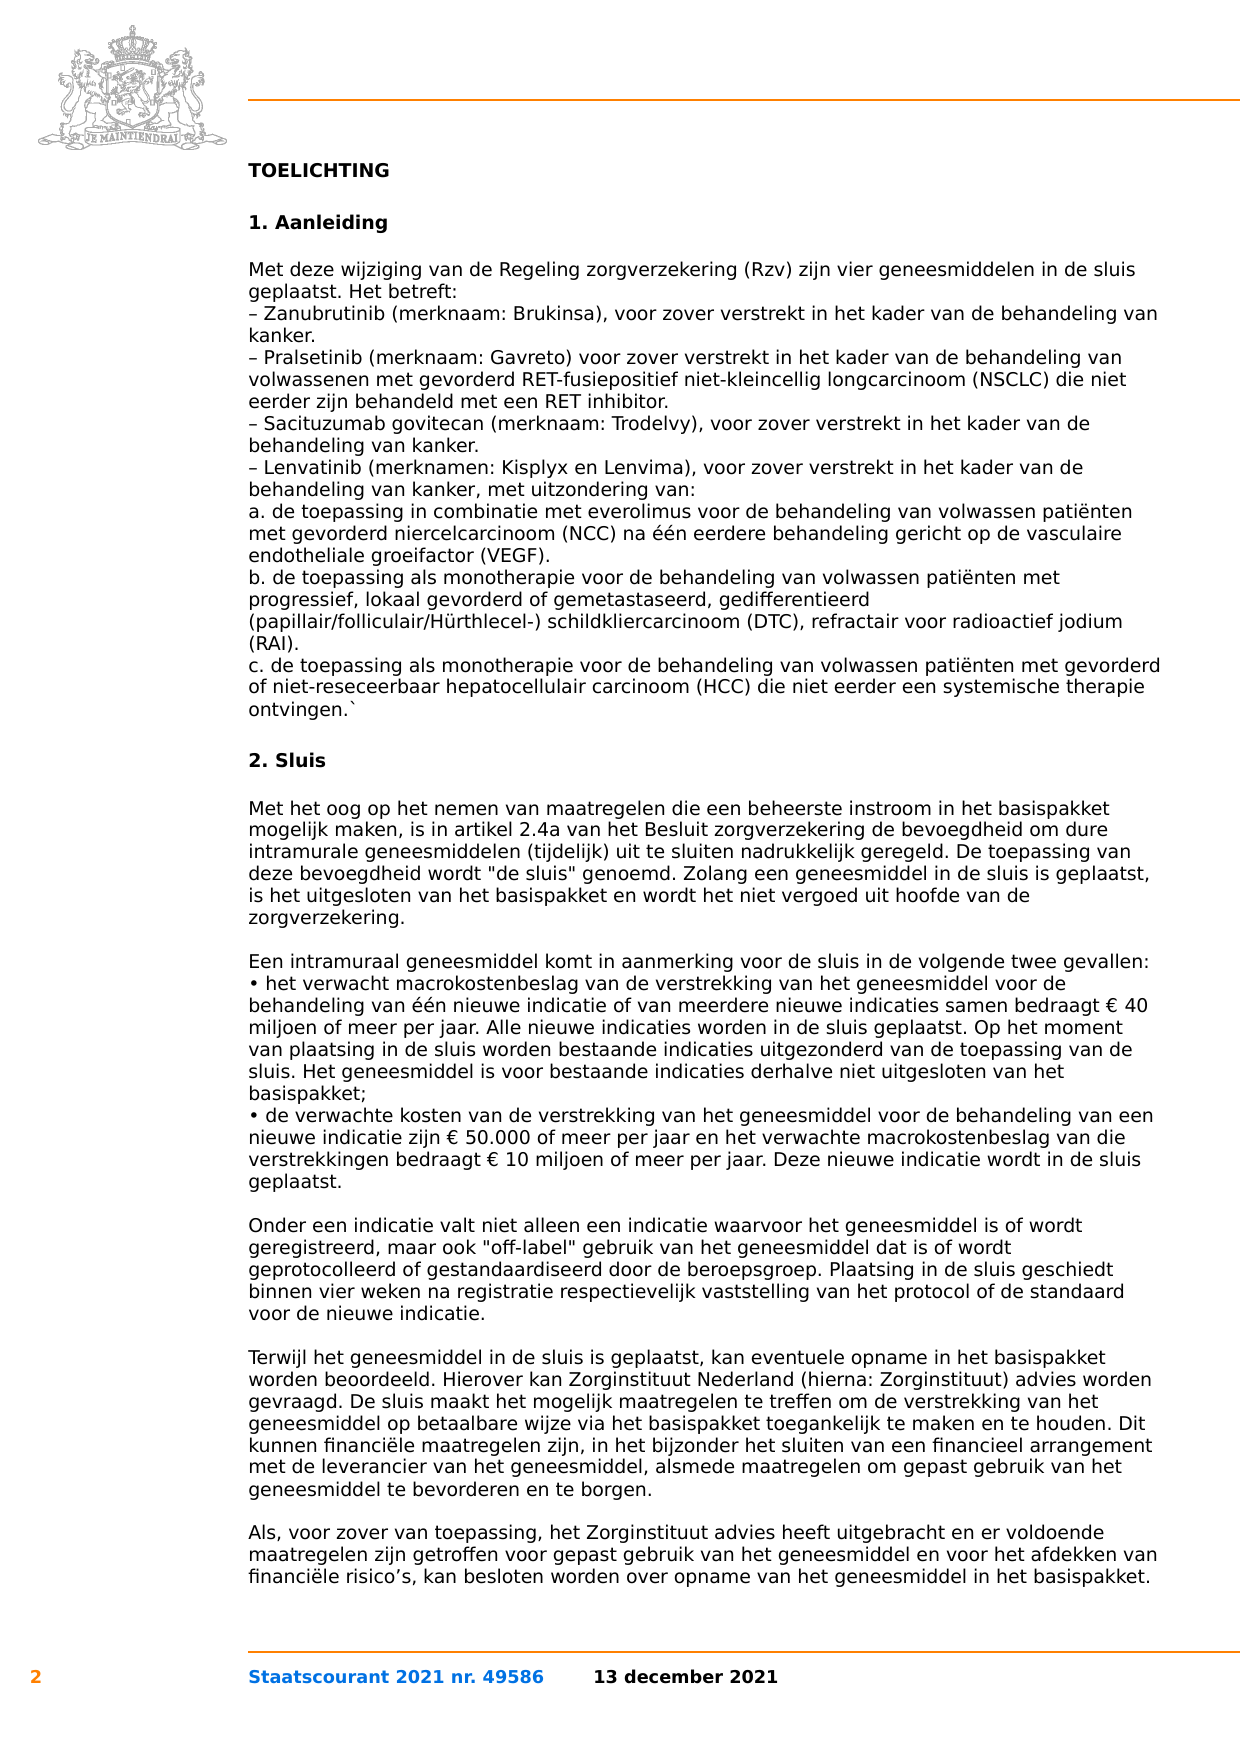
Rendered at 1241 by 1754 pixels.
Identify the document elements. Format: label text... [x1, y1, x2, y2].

text – Zanubrutinib (merknaam: Brukinsa), voor zover verstrekt in het kader van de behandeling van kanker. [248, 303, 1163, 347]
text – Sacituzumab govitecan (merknaam: Trodelvy), voor zover verstrekt in het kader van de behandeling van kanker. [248, 413, 1163, 457]
subtitle 2. Sluis [248, 750, 1163, 772]
text a. de toepassing in combinatie met everolimus voor de behandeling van volwassen patiënten met gevorderd niercelcarcinoom (NCC) na één eerdere behandeling gericht op de vasculaire endotheliale groeifactor (VEGF). [248, 501, 1163, 567]
subtitle TOELICHTING [248, 160, 1163, 182]
text • de verwachte kosten van de verstrekking van het geneesmiddel voor de behandeling van een nieuwe indicatie zijn € 50.000 of meer per jaar en het verwachte macrokostenbeslag van die verstrekkingen bedraagt € 10 miljoen of meer per jaar. Deze nieuwe indicatie wordt in de sluis geplaatst. [248, 1105, 1163, 1193]
text Met deze wijziging van de Regeling zorgverzekering (Rzv) zijn vier geneesmiddelen in de sluis geplaatst. Het betreft: [248, 259, 1163, 303]
text – Lenvatinib (merknamen: Kisplyx en Lenvima), voor zover verstrekt in het kader van de behandeling van kanker, met uitzondering van: [248, 457, 1163, 501]
picture [38, 25, 227, 150]
text Onder een indicatie valt niet alleen een indicatie waarvoor het geneesmiddel is of wordt geregistreerd, maar ook "off-label" gebruik van het geneesmiddel dat is of wordt geprotocolleerd of gestandaardiseerd door de beroepsgroep. Plaatsing in de sluis geschiedt binnen vier weken na registratie respectievelijk vaststelling van het protocol of de standaard voor de nieuwe indicatie. [248, 1215, 1163, 1325]
text Met het oog op het nemen van maatregelen die een beheerste instroom in het basispakket mogelijk maken, is in artikel 2.4a van het Besluit zorgverzekering de bevoegdheid om dure intramurale geneesmiddelen (tijdelijk) uit te sluiten nadrukkelijk geregeld. De toepassing van deze bevoegdheid wordt "de sluis" genoemd. Zolang een geneesmiddel in de sluis is geplaatst, is het uitgesloten van het basispakket en wordt het niet vergoed uit hoofde van de zorgverzekering. [248, 797, 1163, 929]
text Een intramuraal geneesmiddel komt in aanmerking voor de sluis in de volgende twee gevallen: [248, 951, 1163, 973]
text Als, voor zover van toepassing, het Zorginstituut advies heeft uitgebracht en er voldoende maatregelen zijn getroffen voor gepast gebruik van het geneesmiddel en voor het afdekken van financiële risico’s, kan besloten worden over opname van het geneesmiddel in het basispakket. [248, 1522, 1163, 1588]
subtitle 1. Aanleiding [248, 212, 1163, 234]
text b. de toepassing als monotherapie voor de behandeling van volwassen patiënten met progressief, lokaal gevorderd of gemetastaseerd, gedifferentieerd (papillair/folliculair/Hürthlecel-) schildkliercarcinoom (DTC), refractair voor radioactief jodium (RAI). [248, 567, 1163, 654]
text Terwijl het geneesmiddel in de sluis is geplaatst, kan eventuele opname in het basispakket worden beoordeeld. Hierover kan Zorginstituut Nederland (hierna: Zorginstituut) advies worden gevraagd. De sluis maakt het mogelijk maatregelen te treffen om de verstrekking van het geneesmiddel op betaalbare wijze via het basispakket toegankelijk te maken en te houden. Dit kunnen financiële maatregelen zijn, in het bijzonder het sluiten van een financieel arrangement met de leverancier van het geneesmiddel, alsmede maatregelen om gepast gebruik van het geneesmiddel te bevorderen en te borgen. [248, 1347, 1163, 1500]
text – Pralsetinib (merknaam: Gavreto) voor zover verstrekt in het kader van de behandeling van volwassenen met gevorderd RET-fusiepositief niet-kleincellig longcarcinoom (NSCLC) die niet eerder zijn behandeld met een RET inhibitor. [248, 347, 1163, 413]
text • het verwacht macrokostenbeslag van de verstrekking van het geneesmiddel voor de behandeling van één nieuwe indicatie of van meerdere nieuwe indicaties samen bedraagt € 40 miljoen of meer per jaar. Alle nieuwe indicaties worden in de sluis geplaatst. Op het moment van plaatsing in de sluis worden bestaande indicaties uitgezonderd van de toepassing van de sluis. Het geneesmiddel is voor bestaande indicaties derhalve niet uitgesloten van het basispakket; [248, 973, 1163, 1105]
text c. de toepassing als monotherapie voor de behandeling van volwassen patiënten met gevorderd of niet-reseceerbaar hepatocellulair carcinoom (HCC) die niet eerder een systemische therapie ontvingen.` [248, 654, 1163, 720]
